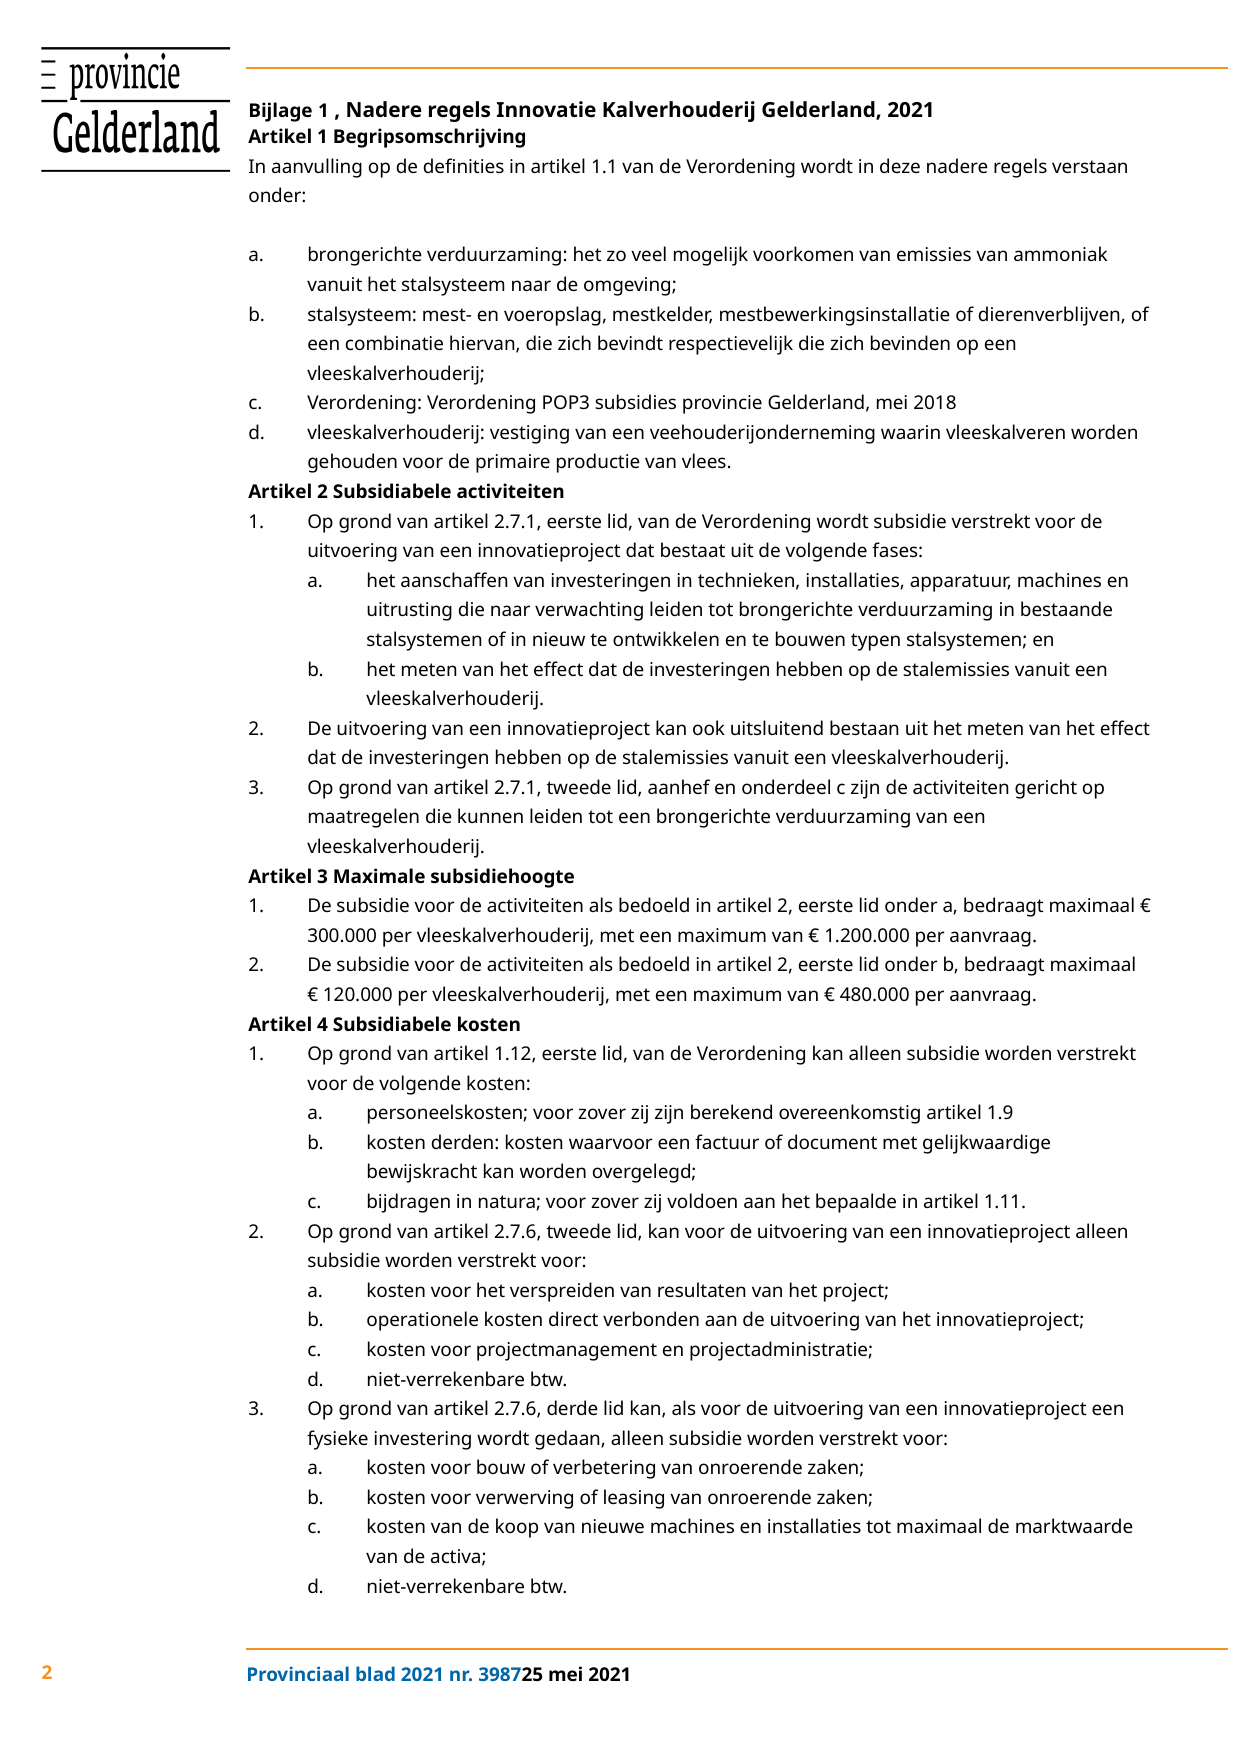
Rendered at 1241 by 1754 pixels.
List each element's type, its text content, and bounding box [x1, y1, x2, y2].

list het aanschaffen van investeringen in technieken, installaties, apparatuur, machines en uitrusting die naar verwachting leiden tot brongerichte verduurzaming in bestaande stalsystemen of in nieuw te ontwikkelen en te bouwen typen stalsystemen; en [307, 567, 1152, 652]
list Verordening: Verordening POP3 subsidies provincie Gelderland, mei 2018 [248, 389, 1152, 415]
text Artikel 3 Maximale subsidiehoogte [248, 863, 1152, 889]
list Op grond van artikel 2.7.6, derde lid kan, als voor de uitvoering van een innovatieproject een fysieke investering wordt gedaan, alleen subsidie worden verstrekt voor: [248, 1395, 1152, 1451]
list kosten voor het verspreiden van resultaten van het project; [307, 1277, 1152, 1303]
list niet-verrekenbare btw. [307, 1573, 1152, 1599]
text Bijlage 1 , Nadere regels Innovatie Kalverhouderij Gelderland, 2021 [248, 95, 1152, 123]
list kosten derden: kosten waarvoor een factuur of document met gelijkwaardige bewijskracht kan worden overgelegd; [307, 1129, 1152, 1184]
list kosten voor bouw of verbetering van onroerende zaken; [307, 1454, 1152, 1480]
text Artikel 1 Begripsomschrijving [248, 123, 1152, 149]
text Artikel 4 Subsidiabele kosten [248, 1011, 1152, 1037]
list De subsidie voor de activiteiten als bedoeld in artikel 2, eerste lid onder b, bedraagt maximaal € 120.000 per vleeskalverhouderij, met een maximum van € 480.000 per aanvraag. [248, 952, 1152, 1007]
list brongerichte verduurzaming: het zo veel mogelijk voorkomen van emissies van ammoniak vanuit het stalsysteem naar de omgeving; [248, 242, 1152, 297]
picture [41, 47, 231, 172]
list het meten van het effect dat de investeringen hebben op de stalemissies vanuit een vleeskalverhouderij. [307, 656, 1152, 711]
list De subsidie voor de activiteiten als bedoeld in artikel 2, eerste lid onder a, bedraagt maximaal € 300.000 per vleeskalverhouderij, met een maximum van € 1.200.000 per aanvraag. [248, 892, 1152, 948]
list vleeskalverhouderij: vestiging van een veehouderijonderneming waarin vleeskalveren worden gehouden voor de primaire productie van vlees. [248, 419, 1152, 474]
list personeelskosten; voor zover zij zijn berekend overeenkomstig artikel 1.9 [307, 1099, 1152, 1125]
list kosten van de koop van nieuwe machines en installaties tot maximaal de marktwaarde van de activa; [307, 1514, 1152, 1569]
list Op grond van artikel 2.7.6, tweede lid, kan voor de uitvoering van een innovatieproject alleen subsidie worden verstrekt voor: [248, 1218, 1152, 1273]
text Artikel 2 Subsidiabele activiteiten [248, 478, 1152, 504]
list operationele kosten direct verbonden aan de uitvoering van het innovatieproject; [307, 1307, 1152, 1332]
list niet-verrekenbare btw. [307, 1366, 1152, 1392]
list Op grond van artikel 1.12, eerste lid, van de Verordening kan alleen subsidie worden verstrekt voor de volgende kosten: [248, 1040, 1152, 1096]
text In aanvulling op de definities in artikel 1.1 van de Verordening wordt in deze nadere regels verstaan onder: [248, 153, 1152, 208]
list kosten voor projectmanagement en projectadministratie; [307, 1336, 1152, 1362]
list Op grond van artikel 2.7.1, tweede lid, aanhef en onderdeel c zijn de activiteiten gericht op maatregelen die kunnen leiden tot een brongerichte verduurzaming van een vleeskalverhouderij. [248, 774, 1152, 859]
list Op grond van artikel 2.7.1, eerste lid, van de Verordening wordt subsidie verstrekt voor de uitvoering van een innovatieproject dat bestaat uit de volgende fases: [248, 508, 1152, 563]
list De uitvoering van een innovatieproject kan ook uitsluitend bestaan uit het meten van het effect dat de investeringen hebben op de stalemissies vanuit een vleeskalverhouderij. [248, 715, 1152, 770]
list kosten voor verwerving of leasing van onroerende zaken; [307, 1484, 1152, 1510]
list bijdragen in natura; voor zover zij voldoen aan het bepaalde in artikel 1.11. [307, 1188, 1152, 1214]
list stalsysteem: mest- en voeropslag, mestkelder, mestbewerkingsinstallatie of dierenverblijven, of een combinatie hiervan, die zich bevindt respectievelijk die zich bevinden op een vleeskalverhouderij; [248, 301, 1152, 386]
